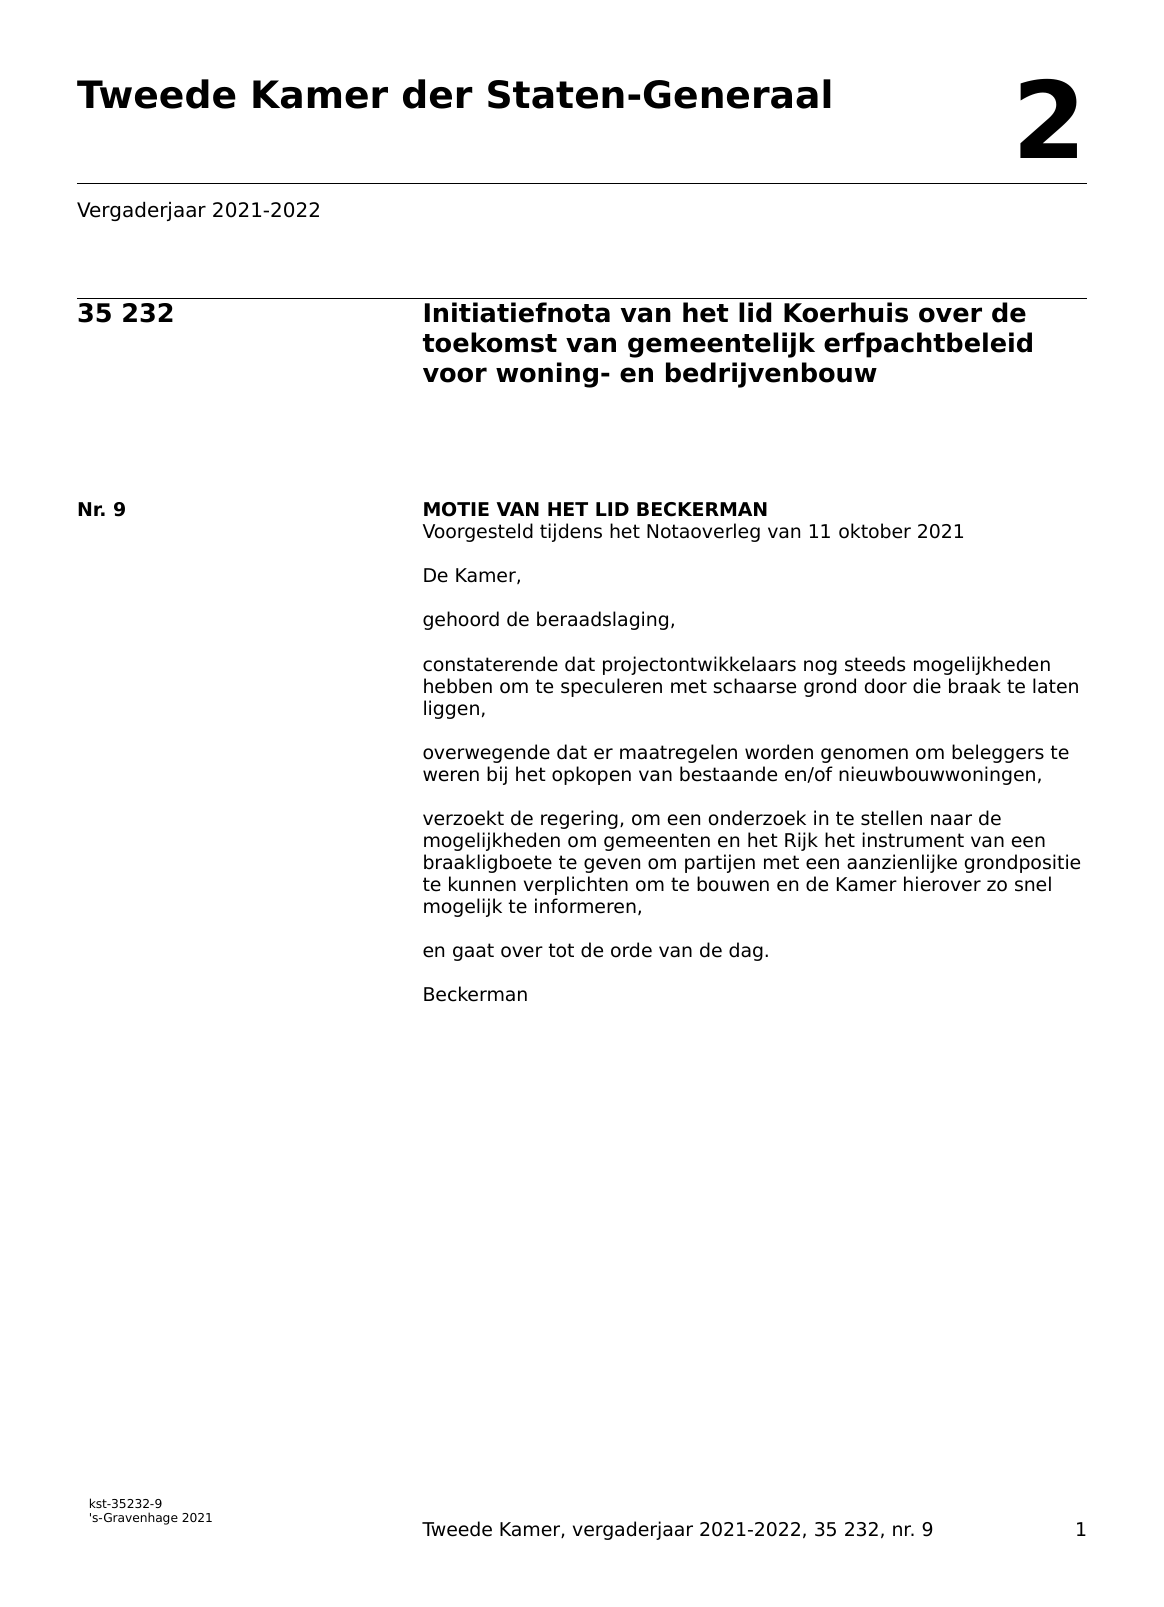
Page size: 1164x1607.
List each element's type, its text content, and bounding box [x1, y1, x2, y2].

text 's-Gravenhage 2021 [88, 1511, 323, 1525]
text overwegende dat er maatregelen worden genomen om beleggers te weren bij het opkopen van bestaande en/of nieuwbouwwoningen, [422, 742, 1087, 786]
text kst-35232-9 [88, 1497, 323, 1511]
text constaterende dat projectontwikkelaars nog steeds mogelijkheden hebben om te speculeren met schaarse grond door die braak te laten liggen, [422, 653, 1087, 719]
text gehoord de beraadslaging, [422, 609, 1087, 631]
text De Kamer, [422, 565, 1087, 587]
text en gaat over tot de orde van de dag. [422, 940, 1087, 962]
subtitle 35 232 Initiatiefnota van het lid Koerhuis over de toekomst van gemeentelijk erfpachtbeleid voor woning- en bedrijvenbouw [77, 299, 1087, 388]
table_header 2 [886, 59, 1087, 183]
text Voorgesteld tijdens het Notaoverleg van 11 oktober 2021 [422, 521, 1087, 543]
text verzoekt de regering, om een onderzoek in te stellen naar de mogelijkheden om gemeenten en het Rijk het instrument van een braakligboete te geven om partijen met een aanzienlijke grondpositie te kunnen verplichten om te bouwen en de Kamer hierover zo snel mogelijk te informeren, [422, 808, 1087, 918]
table_cell Vergaderjaar 2021-2022 [77, 184, 1087, 298]
table_header Tweede Kamer der Staten-Generaal [77, 59, 886, 183]
subtitle Nr. 9 MOTIE VAN HET LID BECKERMAN [77, 499, 1087, 521]
text Beckerman [422, 984, 1087, 1006]
